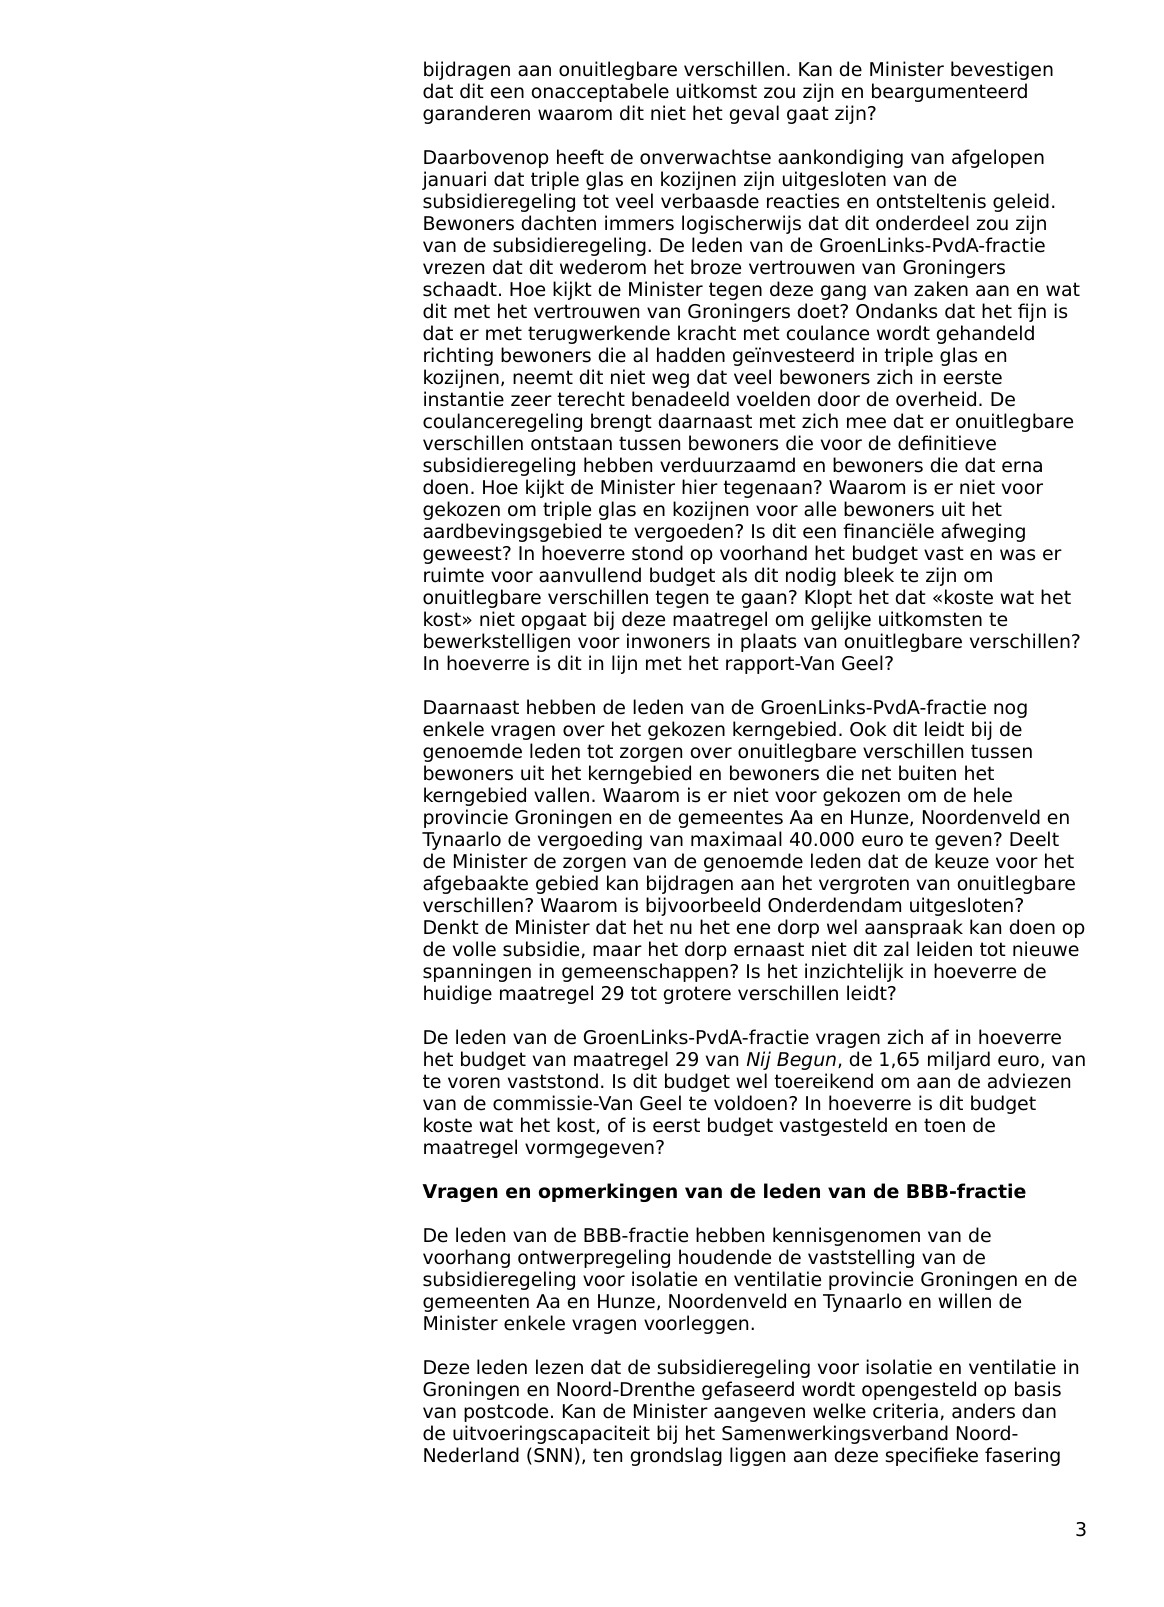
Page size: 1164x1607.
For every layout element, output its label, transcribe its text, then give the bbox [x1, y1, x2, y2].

text bijdragen aan onuitlegbare verschillen. Kan de Minister bevestigen dat dit een onacceptabele uitkomst zou zijn en beargumenteerd garanderen waarom dit niet het geval gaat zijn? [422, 59, 1087, 125]
text Deze leden lezen dat de subsidieregeling voor isolatie en ventilatie in Groningen en Noord-Drenthe gefaseerd wordt opengesteld op basis van postcode. Kan de Minister aangeven welke criteria, anders dan de uitvoeringscapaciteit bij het Samenwerkingsverband Noord-Nederland (SNN), ten grondslag liggen aan deze specifieke fasering [422, 1357, 1087, 1467]
text Daarnaast hebben de leden van de GroenLinks-PvdA-fractie nog enkele vragen over het gekozen kerngebied. Ook dit leidt bij de genoemde leden tot zorgen over onuitlegbare verschillen tussen bewoners uit het kerngebied en bewoners die net buiten het kerngebied vallen. Waarom is er niet voor gekozen om de hele provincie Groningen en de gemeentes Aa en Hunze, Noordenveld en Tynaarlo de vergoeding van maximaal 40.000 euro te geven? Deelt de Minister de zorgen van de genoemde leden dat de keuze voor het afgebaakte gebied kan bijdragen aan het vergroten van onuitlegbare verschillen? Waarom is bijvoorbeeld Onderdendam uitgesloten? Denkt de Minister dat het nu het ene dorp wel aanspraak kan doen op de volle subsidie, maar het dorp ernaast niet dit zal leiden tot nieuwe spanningen in gemeenschappen? Is het inzichtelijk in hoeverre de huidige maatregel 29 tot grotere verschillen leidt? [422, 697, 1087, 1004]
text De leden van de BBB-fractie hebben kennisgenomen van de voorhang ontwerpregeling houdende de vaststelling van de subsidieregeling voor isolatie en ventilatie provincie Groningen en de gemeenten Aa en Hunze, Noordenveld en Tynaarlo en willen de Minister enkele vragen voorleggen. [422, 1225, 1087, 1335]
text De leden van de GroenLinks-PvdA-fractie vragen zich af in hoeverre het budget van maatregel 29 van Nij Begun, de 1,65 miljard euro, van te voren vaststond. Is dit budget wel toereikend om aan de adviezen van de commissie-Van Geel te voldoen? In hoeverre is dit budget koste wat het kost, of is eerst budget vastgesteld en toen de maatregel vormgegeven? [422, 1027, 1087, 1159]
text Daarbovenop heeft de onverwachtse aankondiging van afgelopen januari dat triple glas en kozijnen zijn uitgesloten van de subsidieregeling tot veel verbaasde reacties en ontsteltenis geleid. Bewoners dachten immers logischerwijs dat dit onderdeel zou zijn van de subsidieregeling. De leden van de GroenLinks-PvdA-fractie vrezen dat dit wederom het broze vertrouwen van Groningers schaadt. Hoe kijkt de Minister tegen deze gang van zaken aan en wat dit met het vertrouwen van Groningers doet? Ondanks dat het fijn is dat er met terugwerkende kracht met coulance wordt gehandeld richting bewoners die al hadden geïnvesteerd in triple glas en kozijnen, neemt dit niet weg dat veel bewoners zich in eerste instantie zeer terecht benadeeld voelden door de overheid. De coulanceregeling brengt daarnaast met zich mee dat er onuitlegbare verschillen ontstaan tussen bewoners die voor de definitieve subsidieregeling hebben verduurzaamd en bewoners die dat erna doen. Hoe kijkt de Minister hier tegenaan? Waarom is er niet voor gekozen om triple glas en kozijnen voor alle bewoners uit het aardbevingsgebied te vergoeden? Is dit een financiële afweging geweest? In hoeverre stond op voorhand het budget vast en was er ruimte voor aanvullend budget als dit nodig bleek te zijn om onuitlegbare verschillen tegen te gaan? Klopt het dat «koste wat het kost» niet opgaat bij deze maatregel om gelijke uitkomsten te bewerkstelligen voor inwoners in plaats van onuitlegbare verschillen? In hoeverre is dit in lijn met het rapport-Van Geel? [422, 147, 1087, 675]
subtitle Vragen en opmerkingen van de leden van de BBB-fractie [422, 1181, 1087, 1203]
